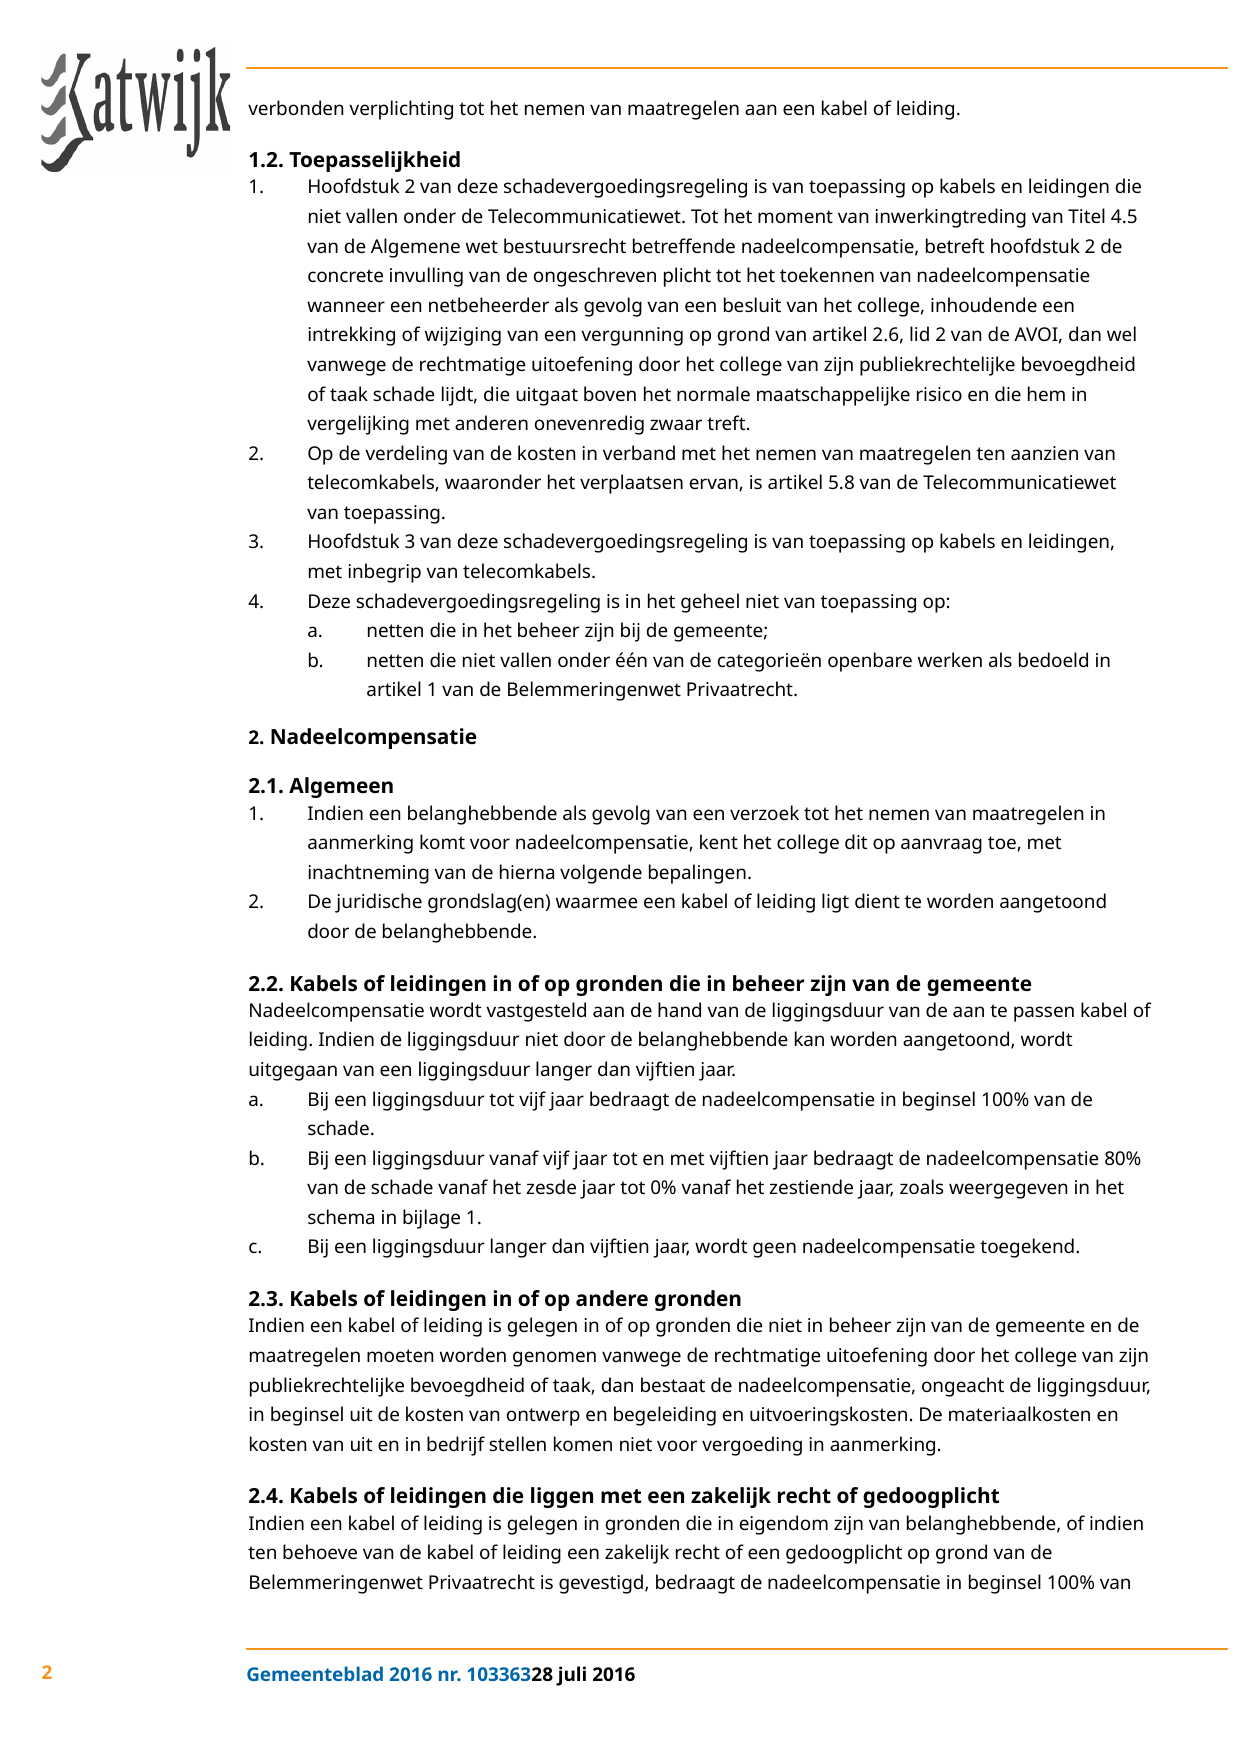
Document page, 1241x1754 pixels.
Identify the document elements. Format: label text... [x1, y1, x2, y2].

list Hoofdstuk 2 van deze schadevergoedingsregeling is van toepassing op kabels en leidingen die niet vallen onder de Telecommunicatiewet. Tot het moment van inwerkingtreding van Titel 4.5 van de Algemene wet bestuursrecht betreffende nadeelcompensatie, betreft hoofdstuk 2 de concrete invulling van de ongeschreven plicht tot het toekennen van nadeelcompensatie wanneer een netbeheerder als gevolg van een besluit van het college, inhoudende een intrekking of wijziging van een vergunning op grond van artikel 2.6, lid 2 van de AVOI, dan wel vanwege de rechtmatige uitoefening door het college van zijn publiekrechtelijke bevoegdheid of taak schade lijdt, die uitgaat boven het normale maatschappelijke risico en die hem in vergelijking met anderen onevenredig zwaar treft. [248, 174, 1152, 436]
list Deze schadevergoedingsregeling is in het geheel niet van toepassing op: [248, 588, 1152, 613]
list Bij een liggingsduur langer dan vijftien jaar, wordt geen nadeelcompensatie toegekend. [248, 1234, 1152, 1259]
text verbonden verplichting tot het nemen van maatregelen aan een kabel of leiding. [248, 95, 1152, 121]
text 2.2. Kabels of leidingen in of op gronden die in beheer zijn van de gemeente [248, 969, 1152, 997]
text 2.3. Kabels of leidingen in of op andere gronden [248, 1284, 1152, 1313]
list Indien een belanghebbende als gevolg van een verzoek tot het nemen van maatregelen in aanmerking komt voor nadeelcompensatie, kent het college dit op aanvraag toe, met inachtneming van de hierna volgende bepalingen. [248, 800, 1152, 885]
list netten die niet vallen onder één van de categorieën openbare werken als bedoeld in artikel 1 van de Belemmeringenwet Privaatrecht. [307, 647, 1152, 702]
list Bij een liggingsduur vanaf vijf jaar tot en met vijftien jaar bedraagt de nadeelcompensatie 80% van de schade vanaf het zesde jaar tot 0% vanaf het zestiende jaar, zoals weergegeven in het schema in bijlage 1. [248, 1145, 1152, 1230]
text 2.1. Algemeen [248, 771, 1152, 800]
text Nadeelcompensatie wordt vastgesteld aan de hand van de liggingsduur van de aan te passen kabel of leiding. Indien de liggingsduur niet door de belanghebbende kan worden aangetoond, wordt uitgegaan van een liggingsduur langer dan vijftien jaar. [248, 997, 1152, 1082]
text Indien een kabel of leiding is gelegen in gronden die in eigendom zijn van belanghebbende, of indien ten behoeve van de kabel of leiding een zakelijk recht of een gedoogplicht op grond van de Belemmeringenwet Privaatrecht is gevestigd, bedraagt de nadeelcompensatie in beginsel 100% van [248, 1510, 1152, 1595]
text 2.4. Kabels of leidingen die liggen met een zakelijk recht of gedoogplicht [248, 1481, 1152, 1510]
list Op de verdeling van de kosten in verband met het nemen van maatregelen ten aanzien van telecomkabels, waaronder het verplaatsen ervan, is artikel 5.8 van de Telecommunicatiewet van toepassing. [248, 440, 1152, 525]
list netten die in het beheer zijn bij de gemeente; [307, 617, 1152, 643]
list Bij een liggingsduur tot vijf jaar bedraagt de nadeelcompensatie in beginsel 100% van de schade. [248, 1086, 1152, 1141]
text Indien een kabel of leiding is gelegen in of op gronden die niet in beheer zijn van de gemeente en de maatregelen moeten worden genomen vanwege de rechtmatige uitoefening door het college van zijn publiekrechtelijke bevoegdheid of taak, dan bestaat de nadeelcompensatie, ongeacht de liggingsduur, in beginsel uit de kosten van ontwerp en begeleiding en uitvoeringskosten. De materiaalkosten en kosten van uit en in bedrijf stellen komen niet voor vergoeding in aanmerking. [248, 1313, 1152, 1457]
list De juridische grondslag(en) waarmee een kabel of leiding ligt dient te worden aangetoond door de belanghebbende. [248, 889, 1152, 944]
text 2. Nadeelcompensatie [248, 722, 1152, 751]
list Hoofdstuk 3 van deze schadevergoedingsregeling is van toepassing op kabels en leidingen, met inbegrip van telecomkabels. [248, 529, 1152, 584]
text 1.2. Toepasselijkheid [248, 145, 1152, 174]
picture [41, 47, 231, 172]
